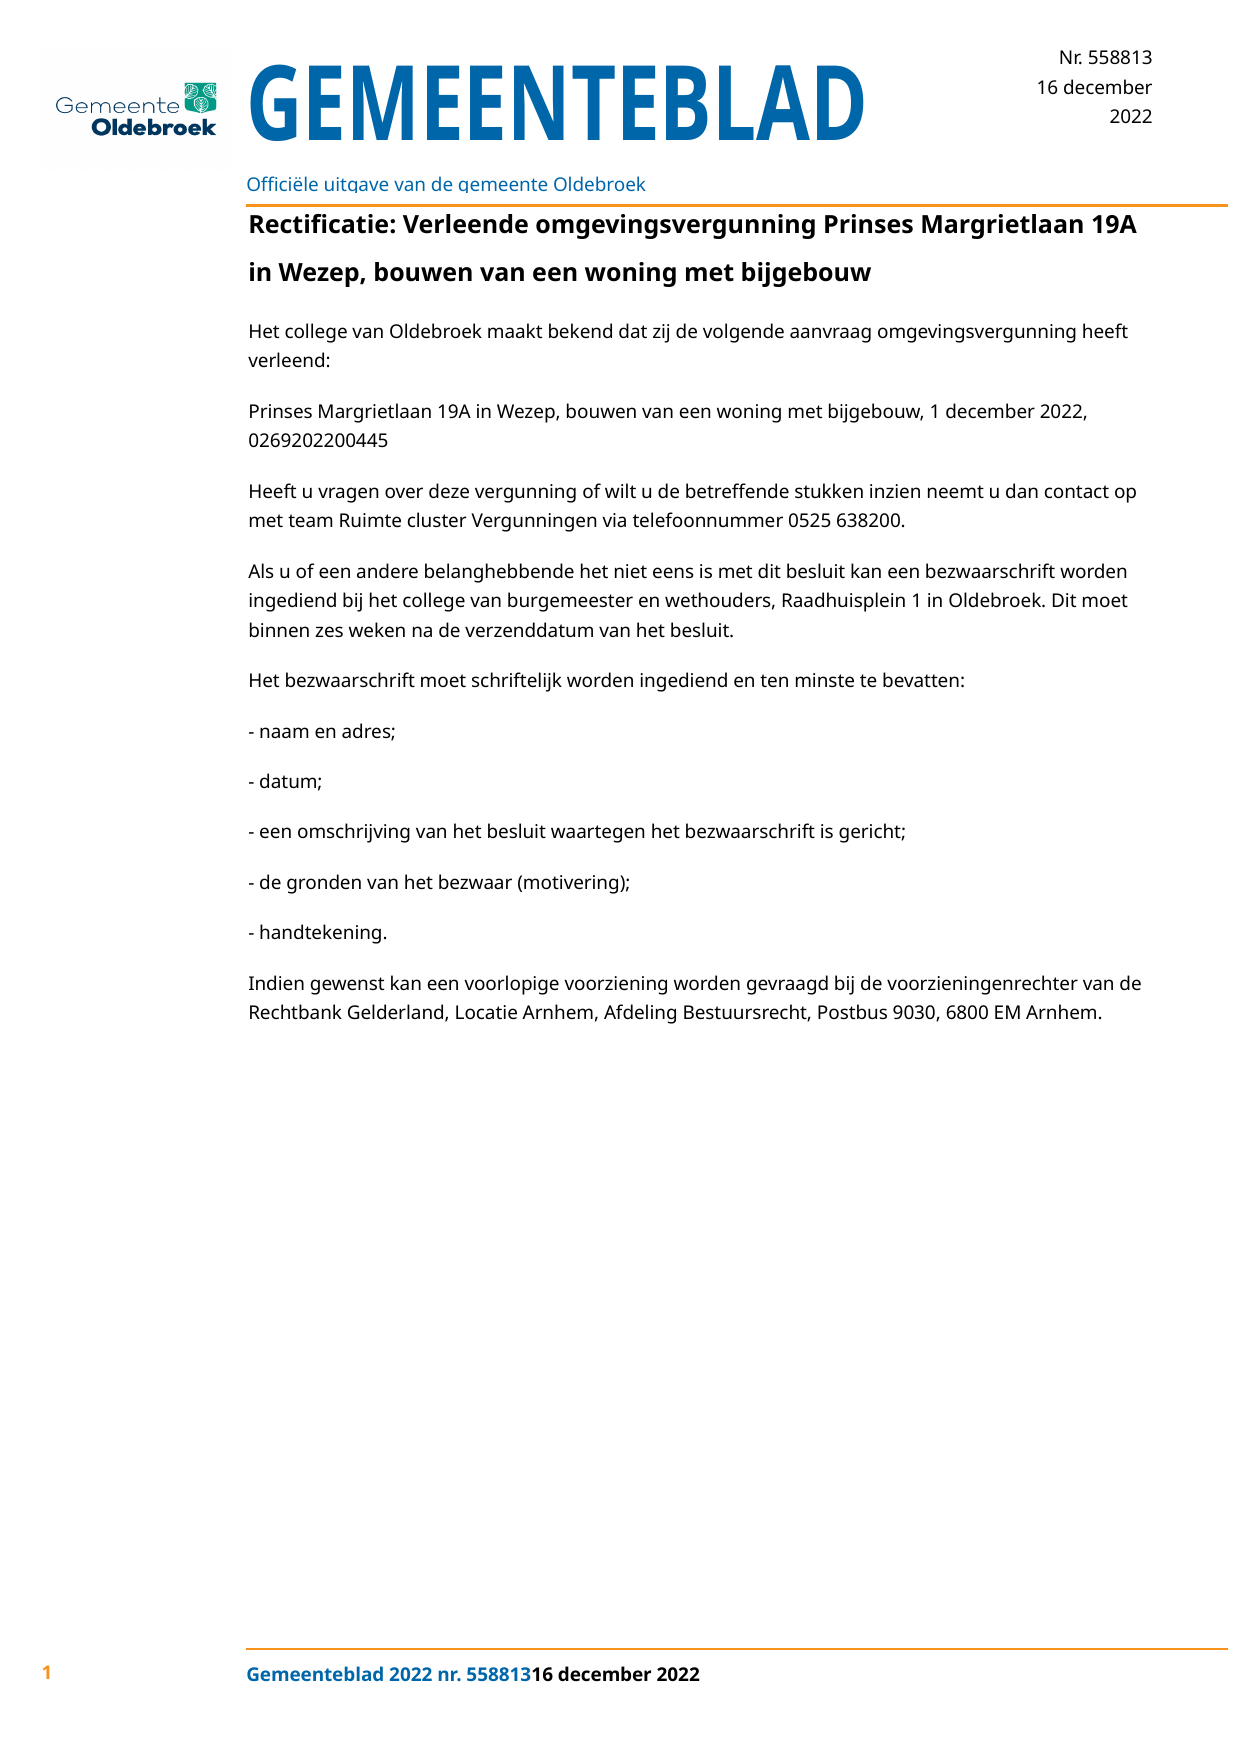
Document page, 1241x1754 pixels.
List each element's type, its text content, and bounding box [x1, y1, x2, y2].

text Het college van Oldebroek maakt bekend dat zij de volgende aanvraag omgevingsvergunning heeft verleend: [248, 318, 1152, 373]
text - handtekening. [248, 919, 1152, 945]
text Indien gewenst kan een voorlopige voorziening worden gevraagd bij de voorzieningenrechter van de Rechtbank Gelderland, Locatie Arnhem, Afdeling Bestuursrecht, Postbus 9030, 6800 EM Arnhem. [248, 970, 1152, 1025]
text - datum; [248, 768, 1152, 794]
text Prinses Margrietlaan 19A in Wezep, bouwen van een woning met bijgebouw, 1 december 2022, 0269202200445 [248, 398, 1152, 453]
text Heeft u vragen over deze vergunning of wilt u de betreffende stukken inzien neemt u dan contact op met team Ruimte cluster Vergunningen via telefoonnummer 0525 638200. [248, 478, 1152, 533]
picture [41, 47, 231, 172]
text Als u of een andere belanghebbende het niet eens is met dit besluit kan een bezwaarschrift worden ingediend bij het college van burgemeester en wethouders, Raadhuisplein 1 in Oldebroek. Dit moet binnen zes weken na de verzenddatum van het besluit. [248, 558, 1152, 643]
text Rectificatie: Verleende omgevingsvergunning Prinses Margrietlaan 19A in Wezep, bouwen van een woning met bijgebouw [248, 207, 1152, 288]
text - naam en adres; [248, 718, 1152, 744]
text - de gronden van het bezwaar (motivering); [248, 869, 1152, 895]
text Het bezwaarschrift moet schriftelijk worden ingediend en ten minste te bevatten: [248, 667, 1152, 693]
text - een omschrijving van het besluit waartegen het bezwaarschrift is gericht; [248, 819, 1152, 844]
